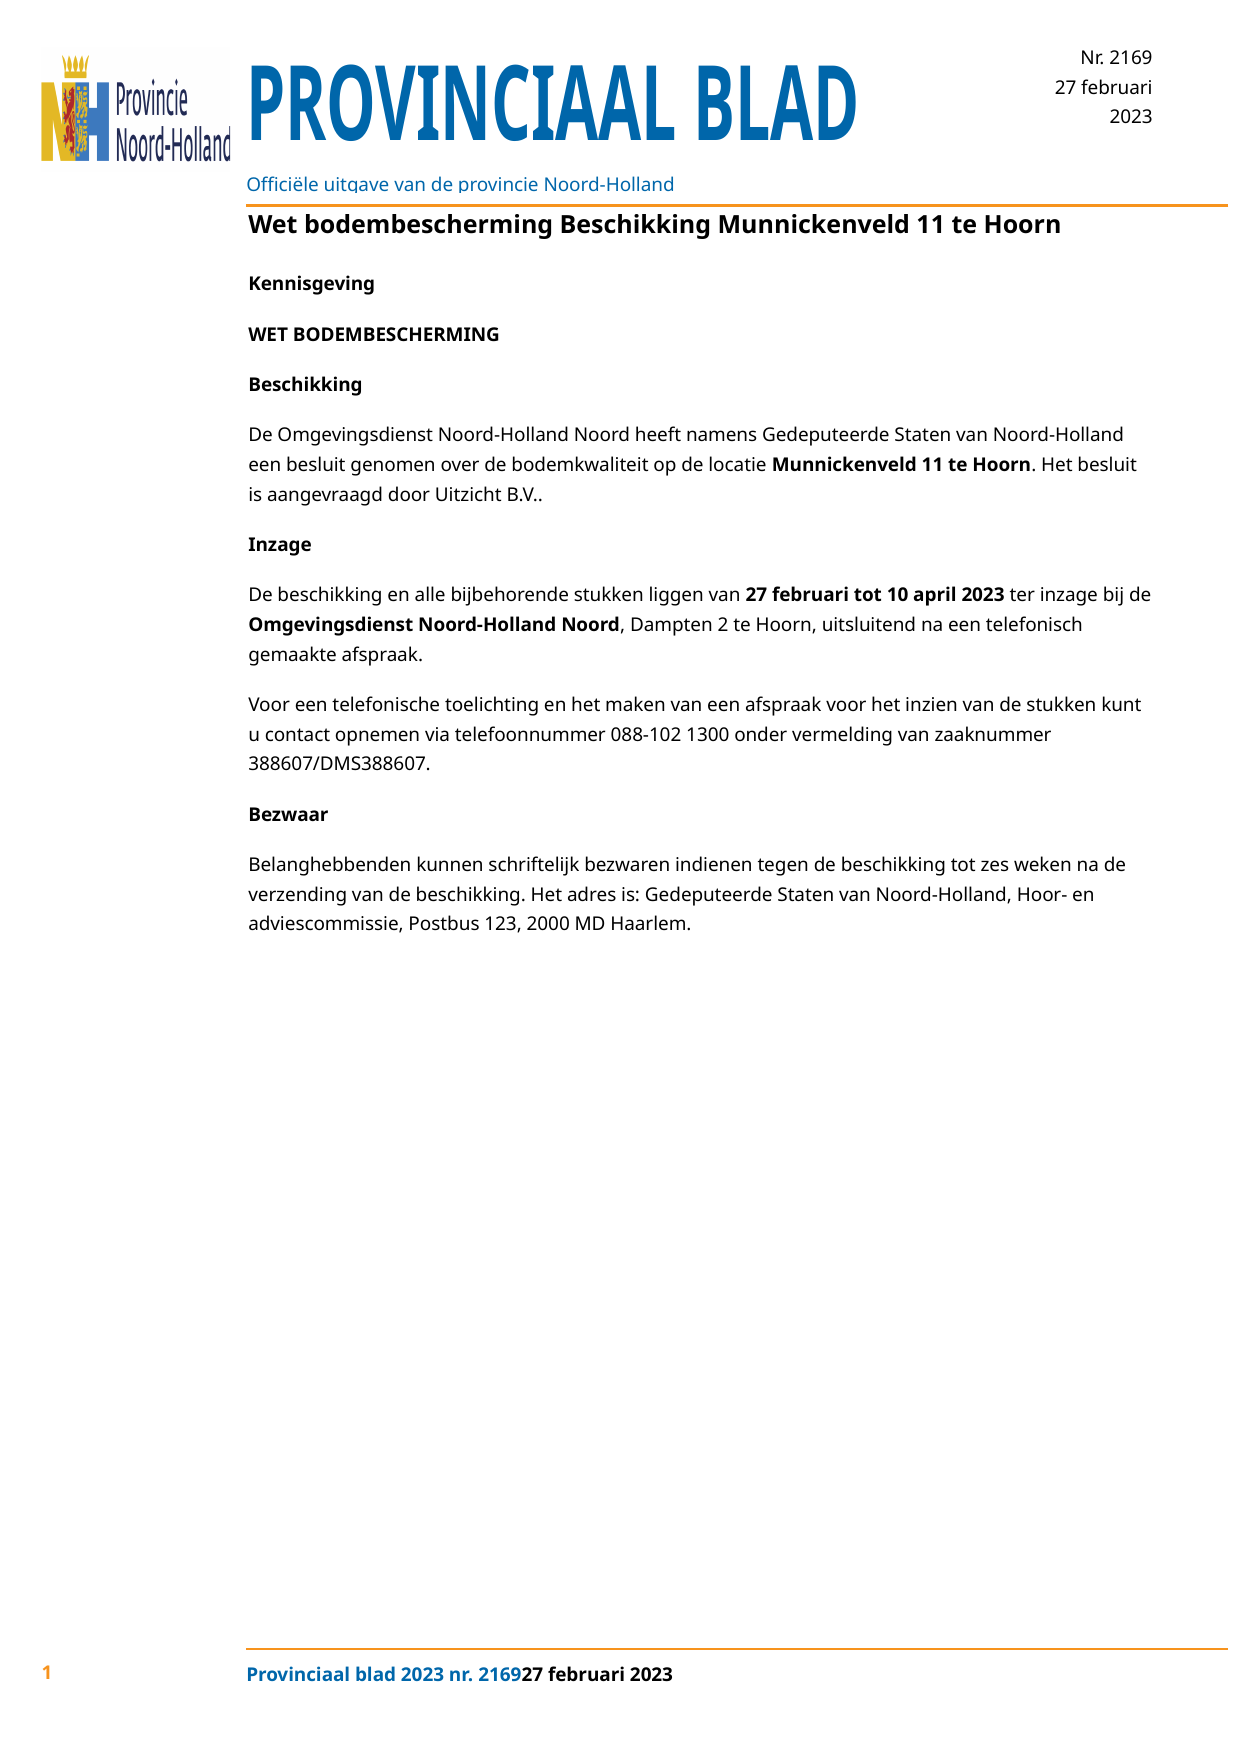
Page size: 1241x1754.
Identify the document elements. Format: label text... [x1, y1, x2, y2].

text WET BODEMBESCHERMING [248, 321, 1152, 346]
text De Omgevingsdienst Noord-Holland Noord heeft namens Gedeputeerde Staten van Noord-Holland een besluit genomen over de bodemkwaliteit op de locatie Munnickenveld 11 te Hoorn. Het besluit is aangevraagd door Uitzicht B.V.. [248, 422, 1152, 506]
text Beschikking [248, 371, 1152, 397]
text Inzage [248, 531, 1152, 557]
picture [41, 47, 231, 172]
text De beschikking en alle bijbehorende stukken liggen van 27 februari tot 10 april 2023 ter inzage bij de Omgevingsdienst Noord-Holland Noord, Dampten 2 te Hoorn, uitsluitend na een telefonisch gemaakte afspraak. [248, 582, 1152, 666]
text Kennisgeving [248, 270, 1152, 296]
text Wet bodembescherming Beschikking Munnickenveld 11 te Hoorn [248, 207, 1152, 241]
text Belanghebbenden kunnen schriftelijk bezwaren indienen tegen de beschikking tot zes weken na de verzending van de beschikking. Het adres is: Gedeputeerde Staten van Noord-Holland, Hoor- en adviescommissie, Postbus 123, 2000 MD Haarlem. [248, 851, 1152, 936]
text Voor een telefonische toelichting en het maken van een afspraak voor het inzien van de stukken kunt u contact opnemen via telefoonnummer 088-102 1300 onder vermelding van zaaknummer 388607/DMS388607. [248, 691, 1152, 776]
text Bezwaar [248, 801, 1152, 826]
